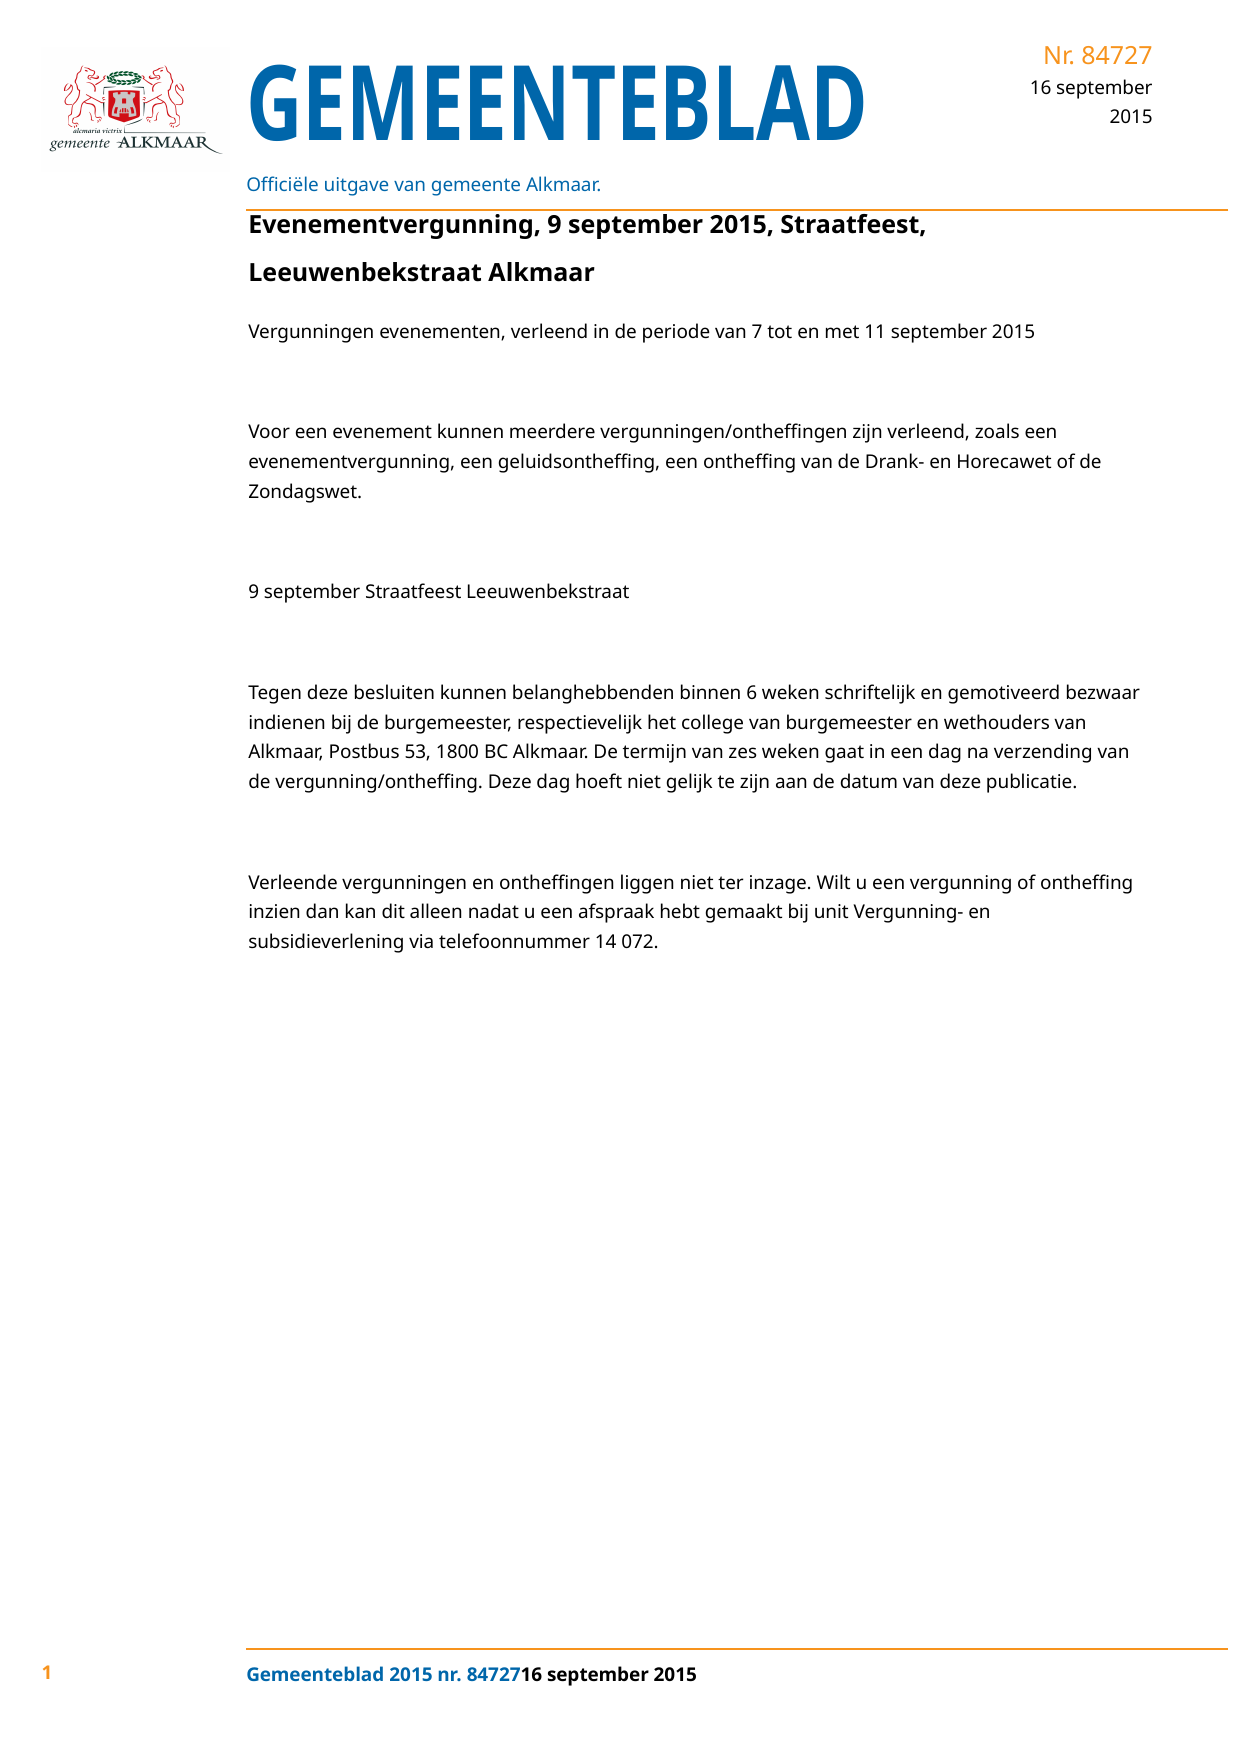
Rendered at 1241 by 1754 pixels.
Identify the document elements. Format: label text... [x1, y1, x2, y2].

text 9 september Straatfeest Leeuwenbekstraat [248, 579, 1152, 604]
text Voor een evenement kunnen meerdere vergunningen/ontheffingen zijn verleend, zoals een evenementvergunning, een geluidsontheffing, een ontheffing van de Drank- en Horecawet of de Zondagswet. [248, 419, 1152, 504]
picture [41, 47, 231, 172]
text Vergunningen evenementen, verleend in de periode van 7 tot en met 11 september 2015 [248, 318, 1152, 344]
text Evenementvergunning, 9 september 2015, Straatfeest, Leeuwenbekstraat Alkmaar [248, 211, 1152, 288]
text Verleende vergunningen en ontheffingen liggen niet ter inzage. Wilt u een vergunning of ontheffing inzien dan kan dit alleen nadat u een afspraak hebt gemaakt bij unit Vergunning- en subsidieverlening via telefoonnummer 14 072. [248, 869, 1152, 954]
text Tegen deze besluiten kunnen belanghebbenden binnen 6 weken schriftelijk en gemotiveerd bezwaar indienen bij de burgemeester, respectievelijk het college van burgemeester en wethouders van Alkmaar, Postbus 53, 1800 BC Alkmaar. De termijn van zes weken gaat in een dag na verzending van de vergunning/ontheffing. Deze dag hoeft niet gelijk te zijn aan de datum van deze publicatie. [248, 679, 1152, 794]
